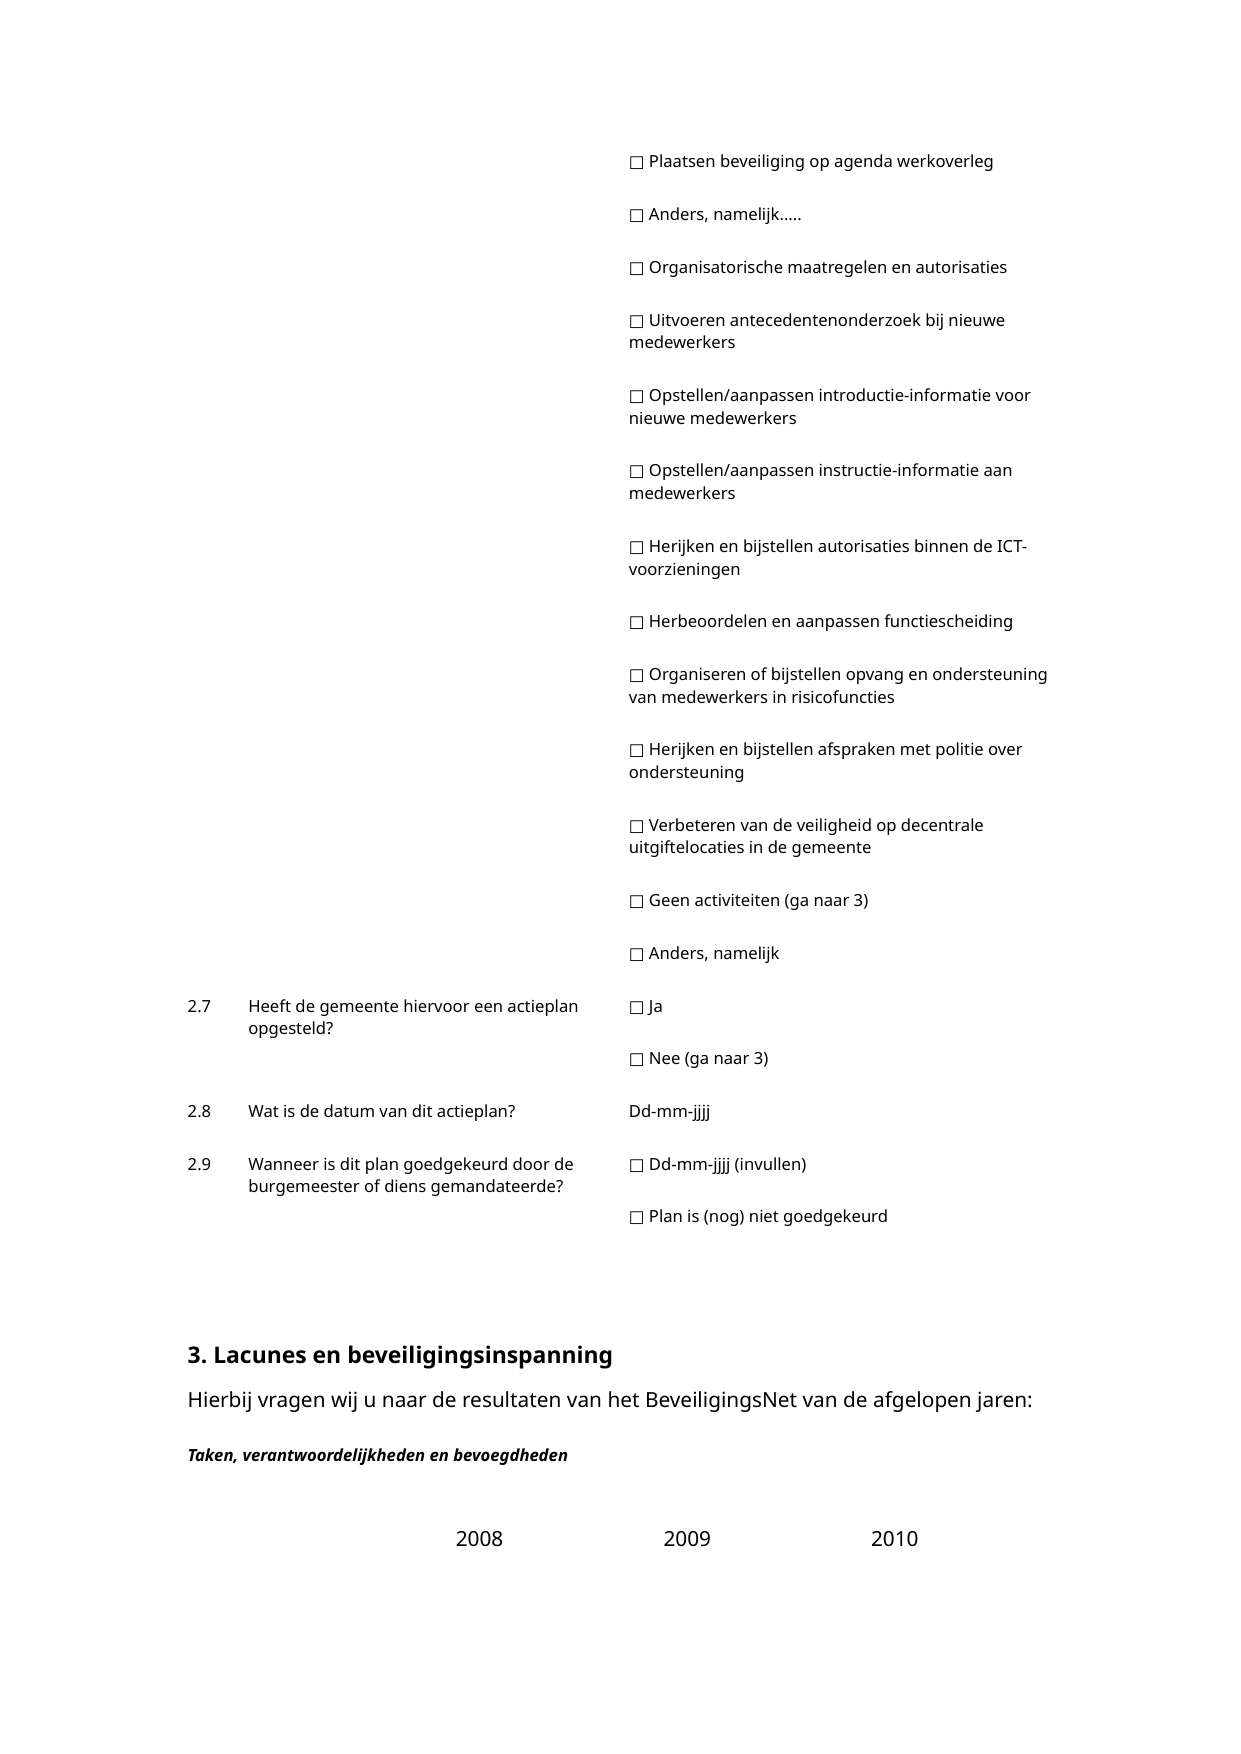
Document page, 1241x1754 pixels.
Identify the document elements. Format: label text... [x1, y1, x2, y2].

table_cell Heeft de gemeente hiervoor een actieplan opgesteld? [248, 994, 629, 1099]
table_cell Wat is de datum van dit actieplan? [248, 1100, 629, 1152]
table_header [188, 1524, 456, 1582]
table_cell Wanneer is dit plan goedgekeurd door de burgemeester of diens gemandateerde? [248, 1152, 629, 1258]
table_header 2008 [456, 1524, 663, 1582]
text Hierbij vragen wij u naar de resultaten van het BeveiligingsNet van de afgelopen jaren: [187, 1385, 1053, 1413]
table_cell [188, 150, 248, 994]
subtitle 3. Lacunes en beveiligingsinspanning [187, 1339, 1053, 1370]
table_cell Dd-mm-jjjj [629, 1100, 1053, 1152]
table_cell □ Plaatsen beveiliging op agenda werkoverleg □ Anders, namelijk..... □ Organisatorische maatregelen en autorisaties □ Uitvoeren antecedentenonderzoek bij nieuwe medewerkers □ Opstellen/aanpassen introductie-informatie voor nieuwe medewerkers □ Opstellen/aanpassen instructie-informatie aan medewerkers □ Herijken en bijstellen autorisaties binnen de ICT-voorzieningen □ Herbeoordelen en aanpassen functiescheiding □ Organiseren of bijstellen opvang en ondersteuning van medewerkers in risicofuncties □ Herijken en bijstellen afspraken met politie over ondersteuning □ Verbeteren van de veiligheid op decentrale uitgiftelocaties in de gemeente □ Geen activiteiten (ga naar 3) □ Anders, namelijk [629, 150, 1053, 994]
table_cell 2.8 [188, 1100, 248, 1152]
table_cell □ Dd-mm-jjjj (invullen) □ Plan is (nog) niet goedgekeurd [629, 1152, 1053, 1258]
table_cell [248, 150, 629, 994]
table_cell 2.7 [188, 994, 248, 1099]
table_header 2010 [871, 1524, 1053, 1582]
table_cell □ Ja □ Nee (ga naar 3) [629, 994, 1053, 1099]
table_header 2009 [663, 1524, 871, 1582]
table_cell 2.9 [188, 1152, 248, 1258]
text Taken, verantwoordelijkheden en bevoegdheden [187, 1443, 1053, 1466]
